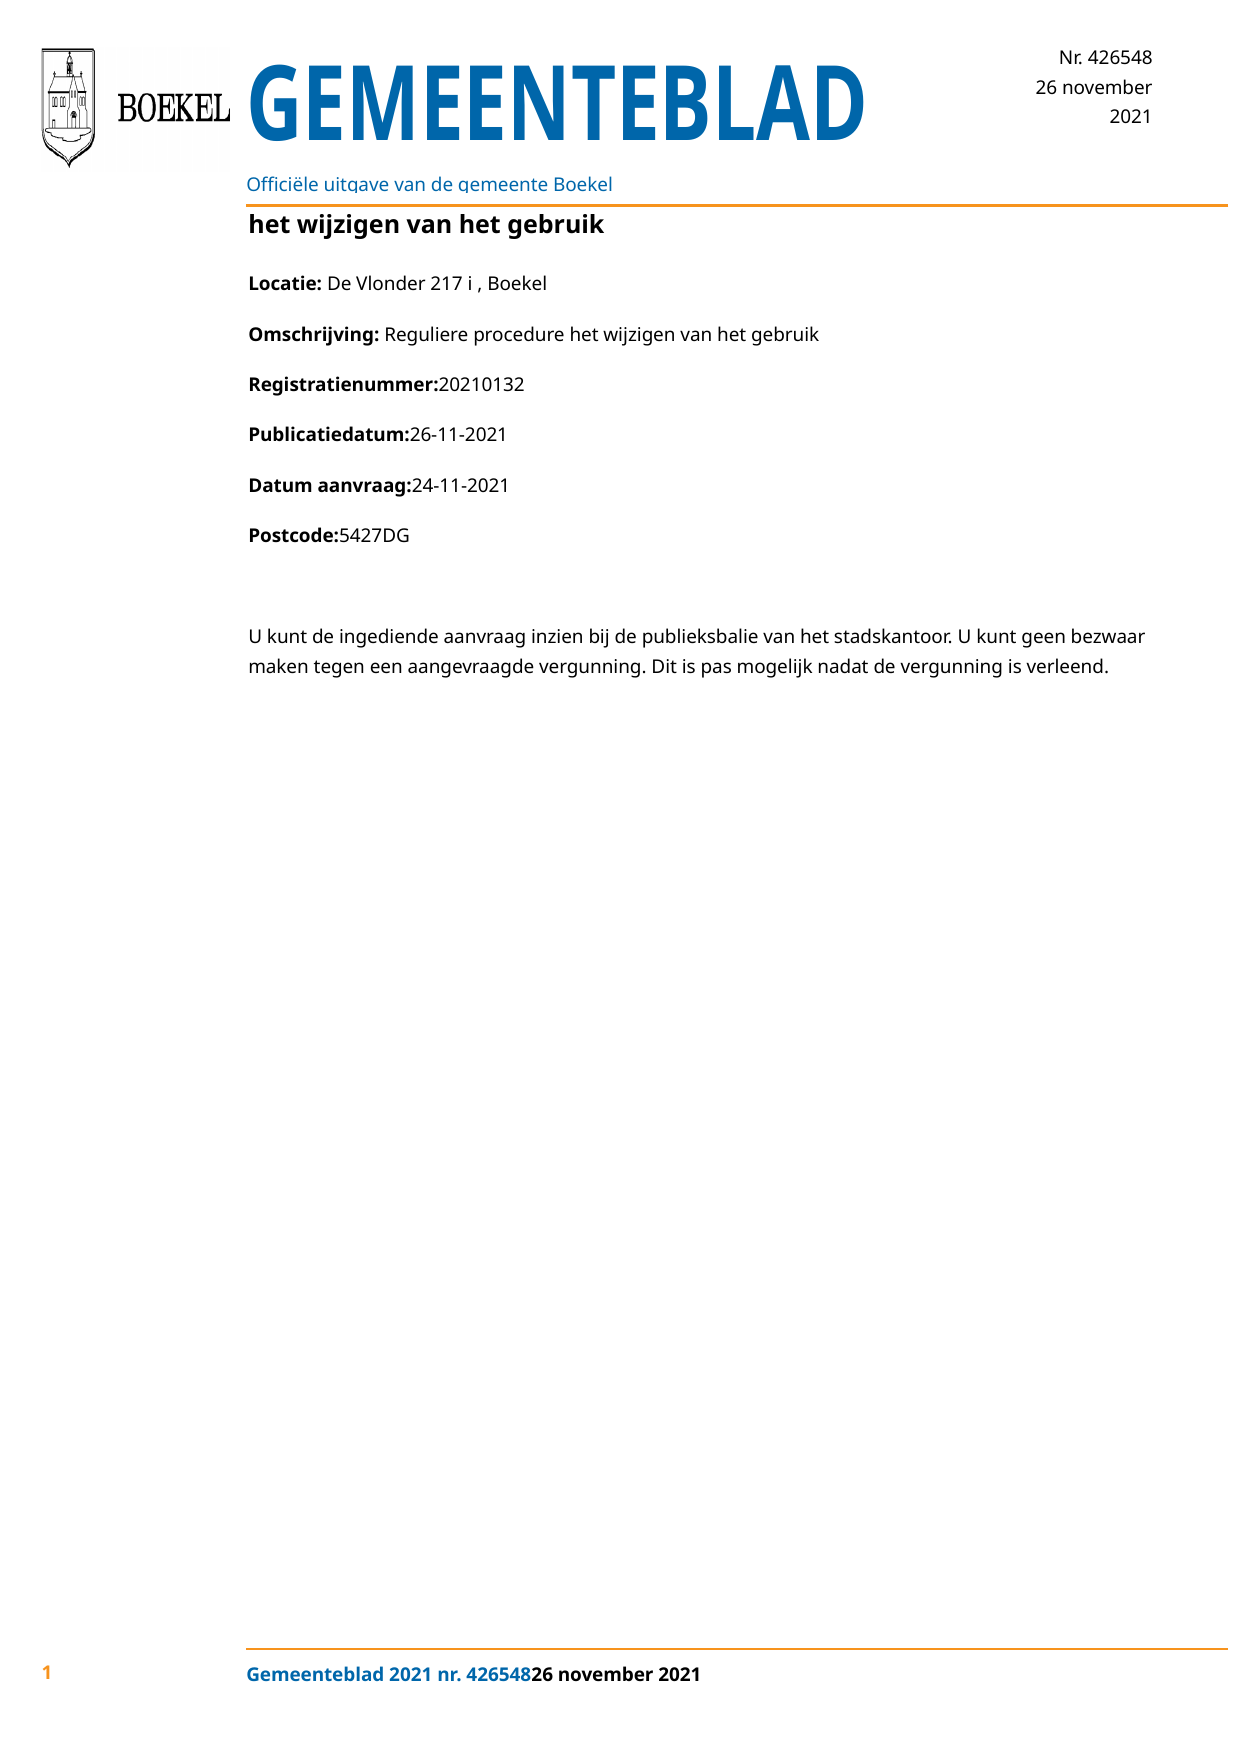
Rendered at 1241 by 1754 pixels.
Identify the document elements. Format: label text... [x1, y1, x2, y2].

text Omschrijving: Reguliere procedure het wijzigen van het gebruik [248, 321, 1152, 346]
text Registratienummer:20210132 [248, 371, 1152, 397]
text Postcode:5427DG [248, 522, 1152, 548]
text Datum aanvraag:24-11-2021 [248, 472, 1152, 498]
text Publicatiedatum:26-11-2021 [248, 422, 1152, 447]
text Locatie: De Vlonder 217 i , Boekel [248, 270, 1152, 296]
text het wijzigen van het gebruik [248, 207, 1152, 241]
text U kunt de ingediende aanvraag inzien bij de publieksbalie van het stadskantoor. U kunt geen bezwaar maken tegen een aangevraagde vergunning. Dit is pas mogelijk nadat de vergunning is verleend. [248, 623, 1152, 678]
picture [41, 47, 231, 172]
